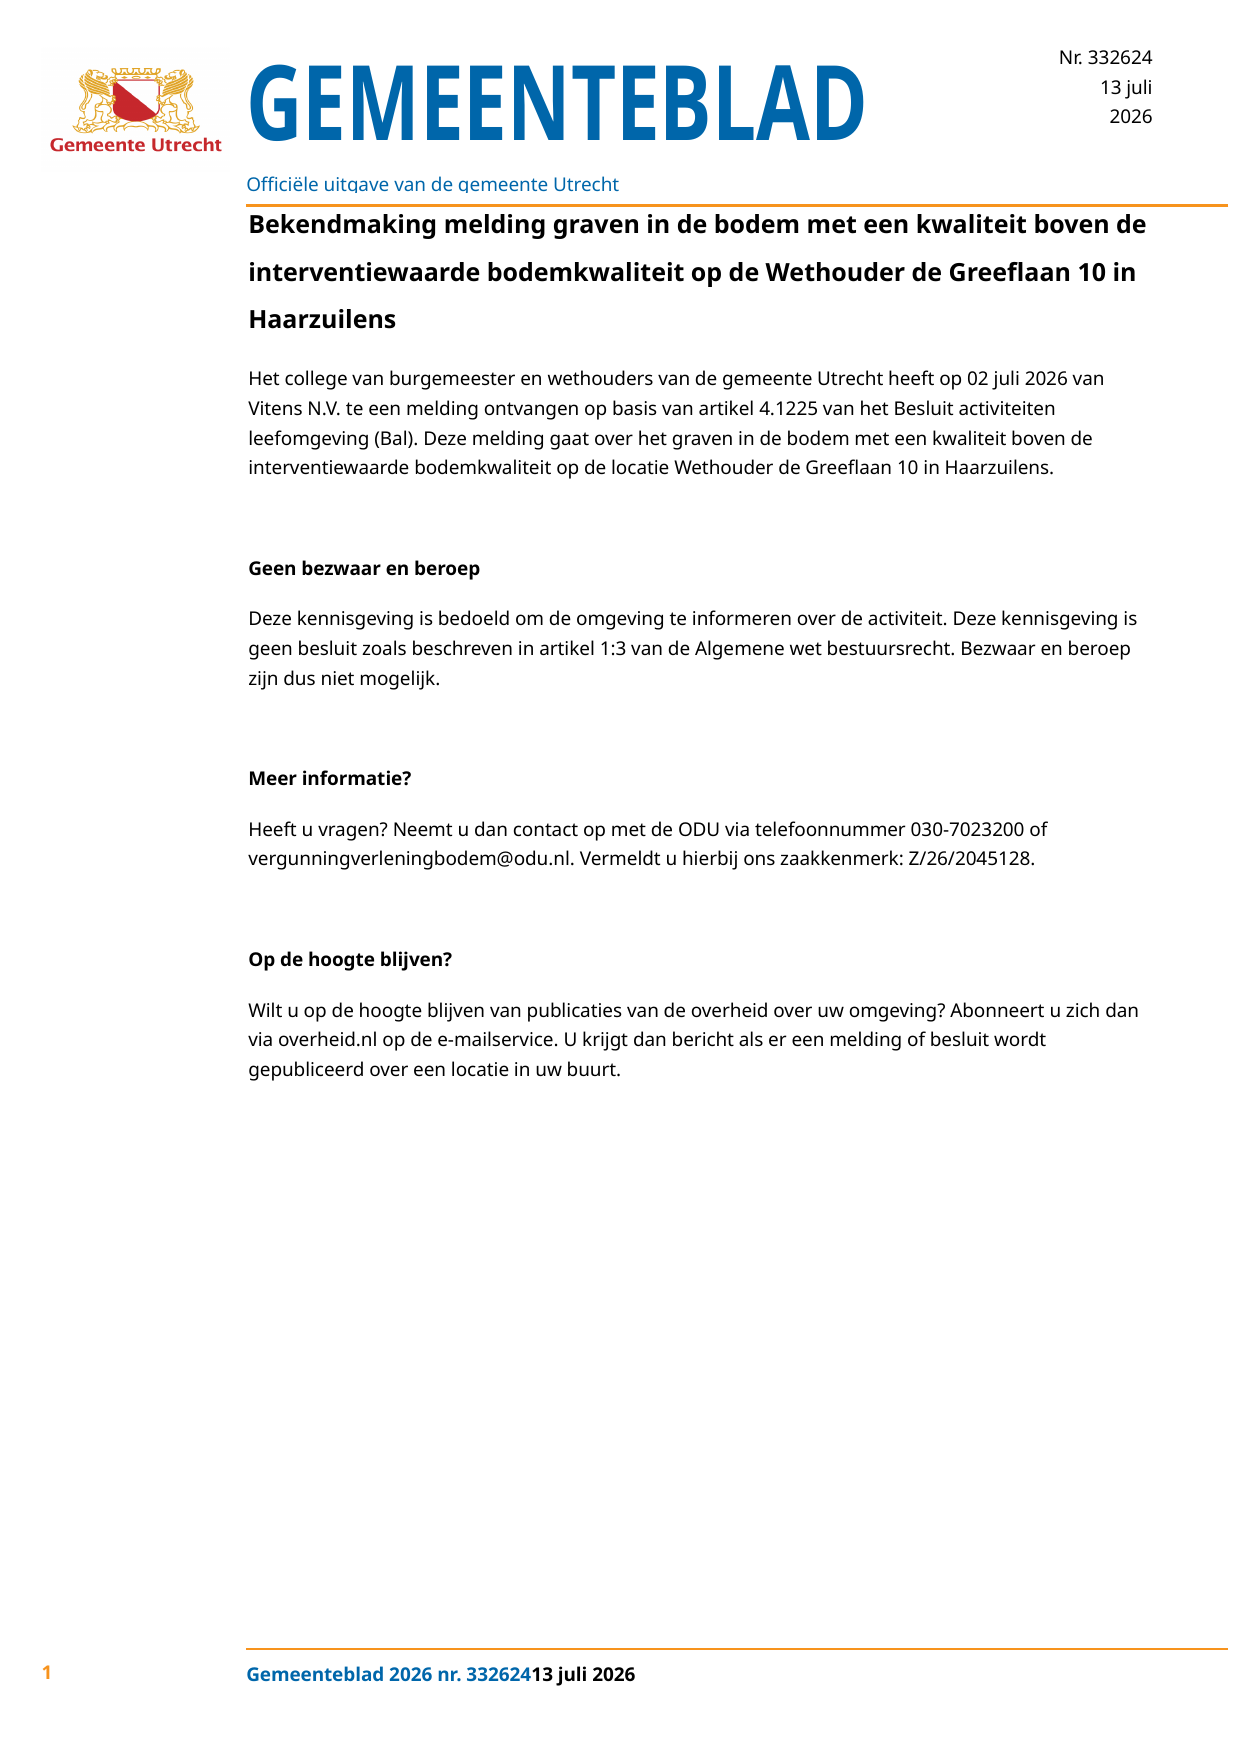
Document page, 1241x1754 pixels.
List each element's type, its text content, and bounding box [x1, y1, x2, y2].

text Geen bezwaar en beroep [248, 555, 1152, 581]
picture [41, 47, 231, 172]
text Deze kennisgeving is bedoeld om de omgeving te informeren over de activiteit. Deze kennisgeving is geen besluit zoals beschreven in artikel 1:3 van de Algemene wet bestuursrecht. Bezwaar en beroep zijn dus niet mogelijk. [248, 606, 1152, 690]
text Bekendmaking melding graven in de bodem met een kwaliteit boven de interventiewaarde bodemkwaliteit op de Wethouder de Greeflaan 10 in Haarzuilens [248, 207, 1152, 336]
text Meer informatie? [248, 766, 1152, 791]
text Op de hoogte blijven? [248, 946, 1152, 972]
text Heeft u vragen? Neemt u dan contact op met de ODU via telefoonnummer 030-7023200 of vergunningverleningbodem@odu.nl. Vermeldt u hierbij ons zaakkenmerk: Z/26/2045128. [248, 816, 1152, 871]
text Wilt u op de hoogte blijven van publicaties van de overheid over uw omgeving? Abonneert u zich dan via overheid.nl op de e-mailservice. U krijgt dan bericht als er een melding of besluit wordt gepubliceerd over een locatie in uw buurt. [248, 997, 1152, 1082]
text Het college van burgemeester en wethouders van de gemeente Utrecht heeft op 02 juli 2026 van Vitens N.V. te een melding ontvangen op basis van artikel 4.1225 van het Besluit activiteiten leefomgeving (Bal). Deze melding gaat over het graven in de bodem met een kwaliteit boven de interventiewaarde bodemkwaliteit op de locatie Wethouder de Greeflaan 10 in Haarzuilens. [248, 366, 1152, 480]
